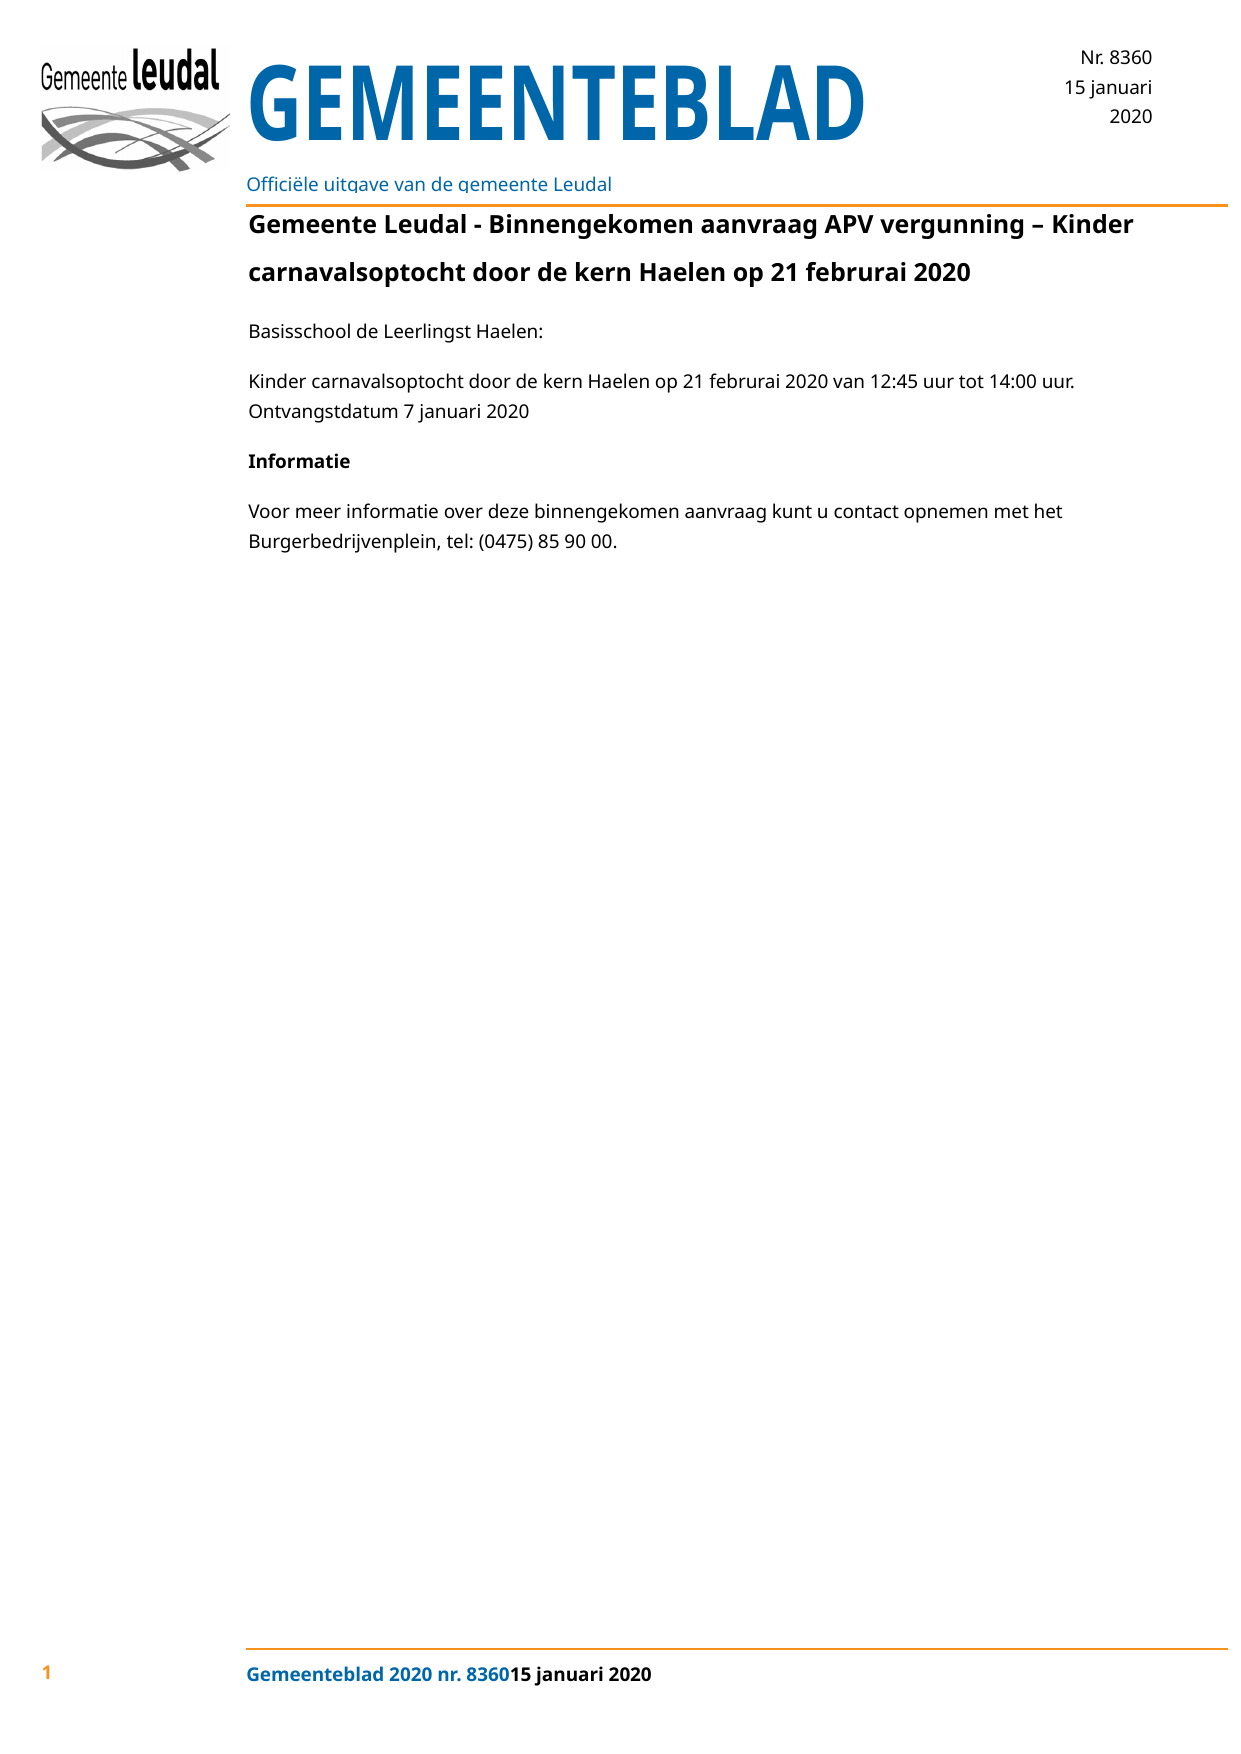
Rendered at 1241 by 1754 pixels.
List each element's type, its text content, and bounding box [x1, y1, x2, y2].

text Voor meer informatie over deze binnengekomen aanvraag kunt u contact opnemen met het Burgerbedrijvenplein, tel: (0475) 85 90 00. [248, 499, 1152, 554]
picture [41, 47, 231, 172]
text Gemeente Leudal - Binnengekomen aanvraag APV vergunning – Kinder carnavalsoptocht door de kern Haelen op 21 februrai 2020 [248, 207, 1152, 288]
text Kinder carnavalsoptocht door de kern Haelen op 21 februrai 2020 van 12:45 uur tot 14:00 uur. Ontvangstdatum 7 januari 2020 [248, 368, 1152, 424]
text Informatie [248, 448, 1152, 474]
text Basisschool de Leerlingst Haelen: [248, 318, 1152, 344]
